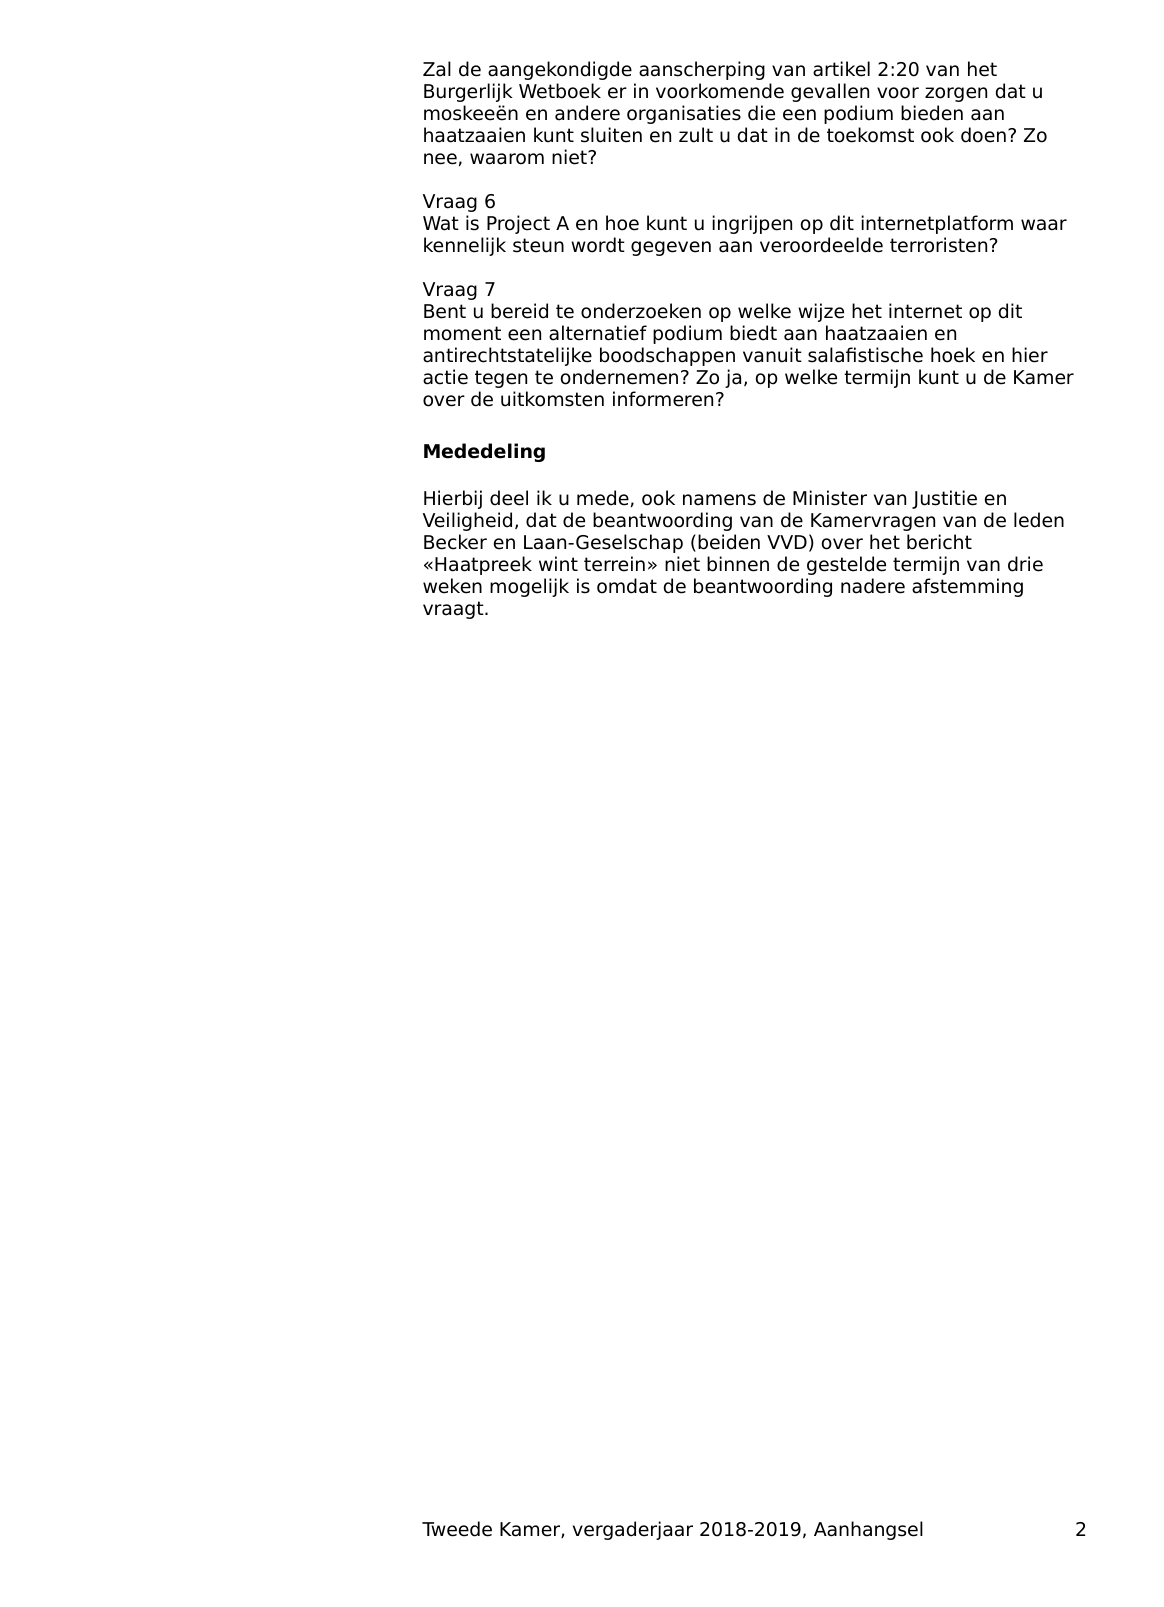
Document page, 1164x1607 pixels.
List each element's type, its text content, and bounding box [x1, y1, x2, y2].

text Wat is Project A en hoe kunt u ingrijpen op dit internetplatform waar kennelijk steun wordt gegeven aan veroordeelde terroristen? [422, 213, 1087, 257]
subtitle Mededeling [422, 441, 1087, 463]
text Vraag 7 [422, 279, 1087, 301]
text Vraag 6 [422, 191, 1087, 213]
text Bent u bereid te onderzoeken op welke wijze het internet op dit moment een alternatief podium biedt aan haatzaaien en antirechtstatelijke boodschappen vanuit salafistische hoek en hier actie tegen te ondernemen? Zo ja, op welke termijn kunt u de Kamer over de uitkomsten informeren? [422, 301, 1087, 411]
text Zal de aangekondigde aanscherping van artikel 2:20 van het Burgerlijk Wetboek er in voorkomende gevallen voor zorgen dat u moskeeën en andere organisaties die een podium bieden aan haatzaaien kunt sluiten en zult u dat in de toekomst ook doen? Zo nee, waarom niet? [422, 59, 1087, 169]
text Hierbij deel ik u mede, ook namens de Minister van Justitie en Veiligheid, dat de beantwoording van de Kamervragen van de leden Becker en Laan-Geselschap (beiden VVD) over het bericht «Haatpreek wint terrein» niet binnen de gestelde termijn van drie weken mogelijk is omdat de beantwoording nadere afstemming vraagt. [422, 488, 1087, 620]
